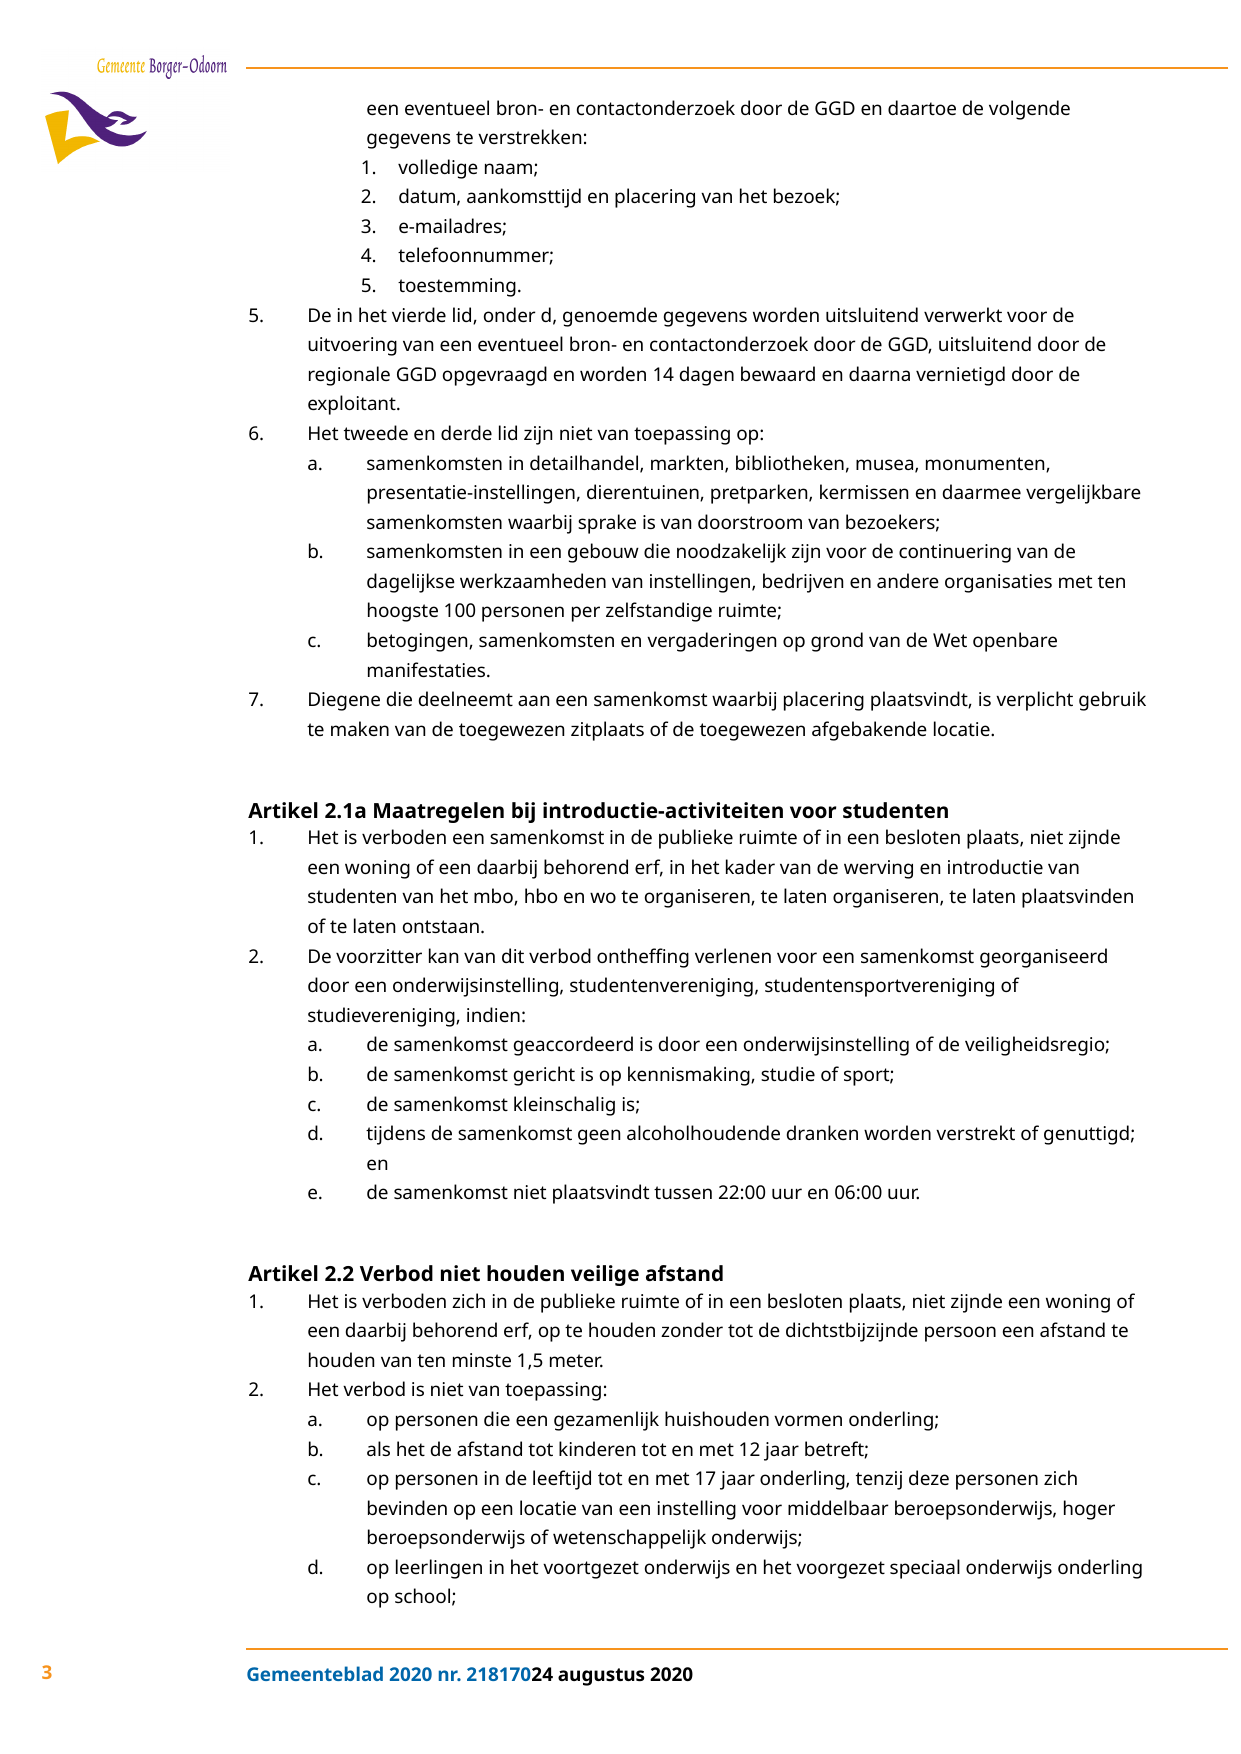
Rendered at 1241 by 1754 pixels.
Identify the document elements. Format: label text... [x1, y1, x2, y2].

list volledige naam; [361, 154, 1152, 180]
list datum, aankomsttijd en placering van het bezoek; [361, 183, 1152, 209]
list de samenkomst niet plaatsvindt tussen 22:00 uur en 06:00 uur. [307, 1179, 1152, 1205]
list telefoonnummer; [361, 243, 1152, 268]
list e-mailadres; [361, 213, 1152, 239]
list De in het vierde lid, onder d, genoemde gegevens worden uitsluitend verwerkt voor de uitvoering van een eventueel bron- en contactonderzoek door de GGD, uitsluitend door de regionale GGD opgevraagd en worden 14 dagen bewaard en daarna vernietigd door de exploitant. [248, 302, 1152, 416]
list tijdens de samenkomst geen alcoholhoudende dranken worden verstrekt of genuttigd; en [307, 1120, 1152, 1176]
list De voorzitter kan van dit verbod ontheffing verlenen voor een samenkomst georganiseerd door een onderwijsinstelling, studentenvereniging, studentensportvereniging of studievereniging, indien: [248, 943, 1152, 1028]
list Diegene die deelneemt aan een samenkomst waarbij placering plaatsvindt, is verplicht gebruik te maken van de toegewezen zitplaats of de toegewezen afgebakende locatie. [248, 686, 1152, 742]
list een eventueel bron- en contactonderzoek door de GGD en daartoe de volgende gegevens te verstrekken: [307, 95, 1152, 150]
list op leerlingen in het voortgezet onderwijs en het voorgezet speciaal onderwijs onderling op school; [307, 1554, 1152, 1609]
list de samenkomst gericht is op kennismaking, studie of sport; [307, 1061, 1152, 1087]
list Het is verboden zich in de publieke ruimte of in een besloten plaats, niet zijnde een woning of een daarbij behorend erf, op te houden zonder tot de dichtstbijzijnde persoon een afstand te houden van ten minste 1,5 meter. [248, 1288, 1152, 1373]
list betogingen, samenkomsten en vergaderingen op grond van de Wet openbare manifestaties. [307, 627, 1152, 683]
list samenkomsten in detailhandel, markten, bibliotheken, musea, monumenten, presentatie-instellingen, dierentuinen, pretparken, kermissen en daarmee vergelijkbare samenkomsten waarbij sprake is van doorstroom van bezoekers; [307, 450, 1152, 535]
list de samenkomst geaccordeerd is door een onderwijsinstelling of de veiligheidsregio; [307, 1032, 1152, 1057]
list op personen die een gezamenlijk huishouden vormen onderling; [307, 1406, 1152, 1432]
list als het de afstand tot kinderen tot en met 12 jaar betreft; [307, 1436, 1152, 1462]
picture [41, 47, 231, 172]
list de samenkomst kleinschalig is; [307, 1091, 1152, 1116]
list toestemming. [361, 272, 1152, 298]
list samenkomsten in een gebouw die noodzakelijk zijn voor de continuering van de dagelijkse werkzaamheden van instellingen, bedrijven en andere organisaties met ten hoogste 100 personen per zelfstandige ruimte; [307, 538, 1152, 623]
list Het verbod is niet van toepassing: [248, 1377, 1152, 1402]
text Artikel 2.1a Maatregelen bij introductie-activiteiten voor studenten [248, 796, 1152, 824]
list Het tweede en derde lid zijn niet van toepassing op: [248, 420, 1152, 446]
list Het is verboden een samenkomst in de publieke ruimte of in een besloten plaats, niet zijnde een woning of een daarbij behorend erf, in het kader van de werving en introductie van studenten van het mbo, hbo en wo te organiseren, te laten organiseren, te laten plaatsvinden of te laten ontstaan. [248, 824, 1152, 939]
list op personen in de leeftijd tot en met 17 jaar onderling, tenzij deze personen zich bevinden op een locatie van een instelling voor middelbaar beroepsonderwijs, hoger beroepsonderwijs of wetenschappelijk onderwijs; [307, 1465, 1152, 1550]
text Artikel 2.2 Verbod niet houden veilige afstand [248, 1259, 1152, 1288]
